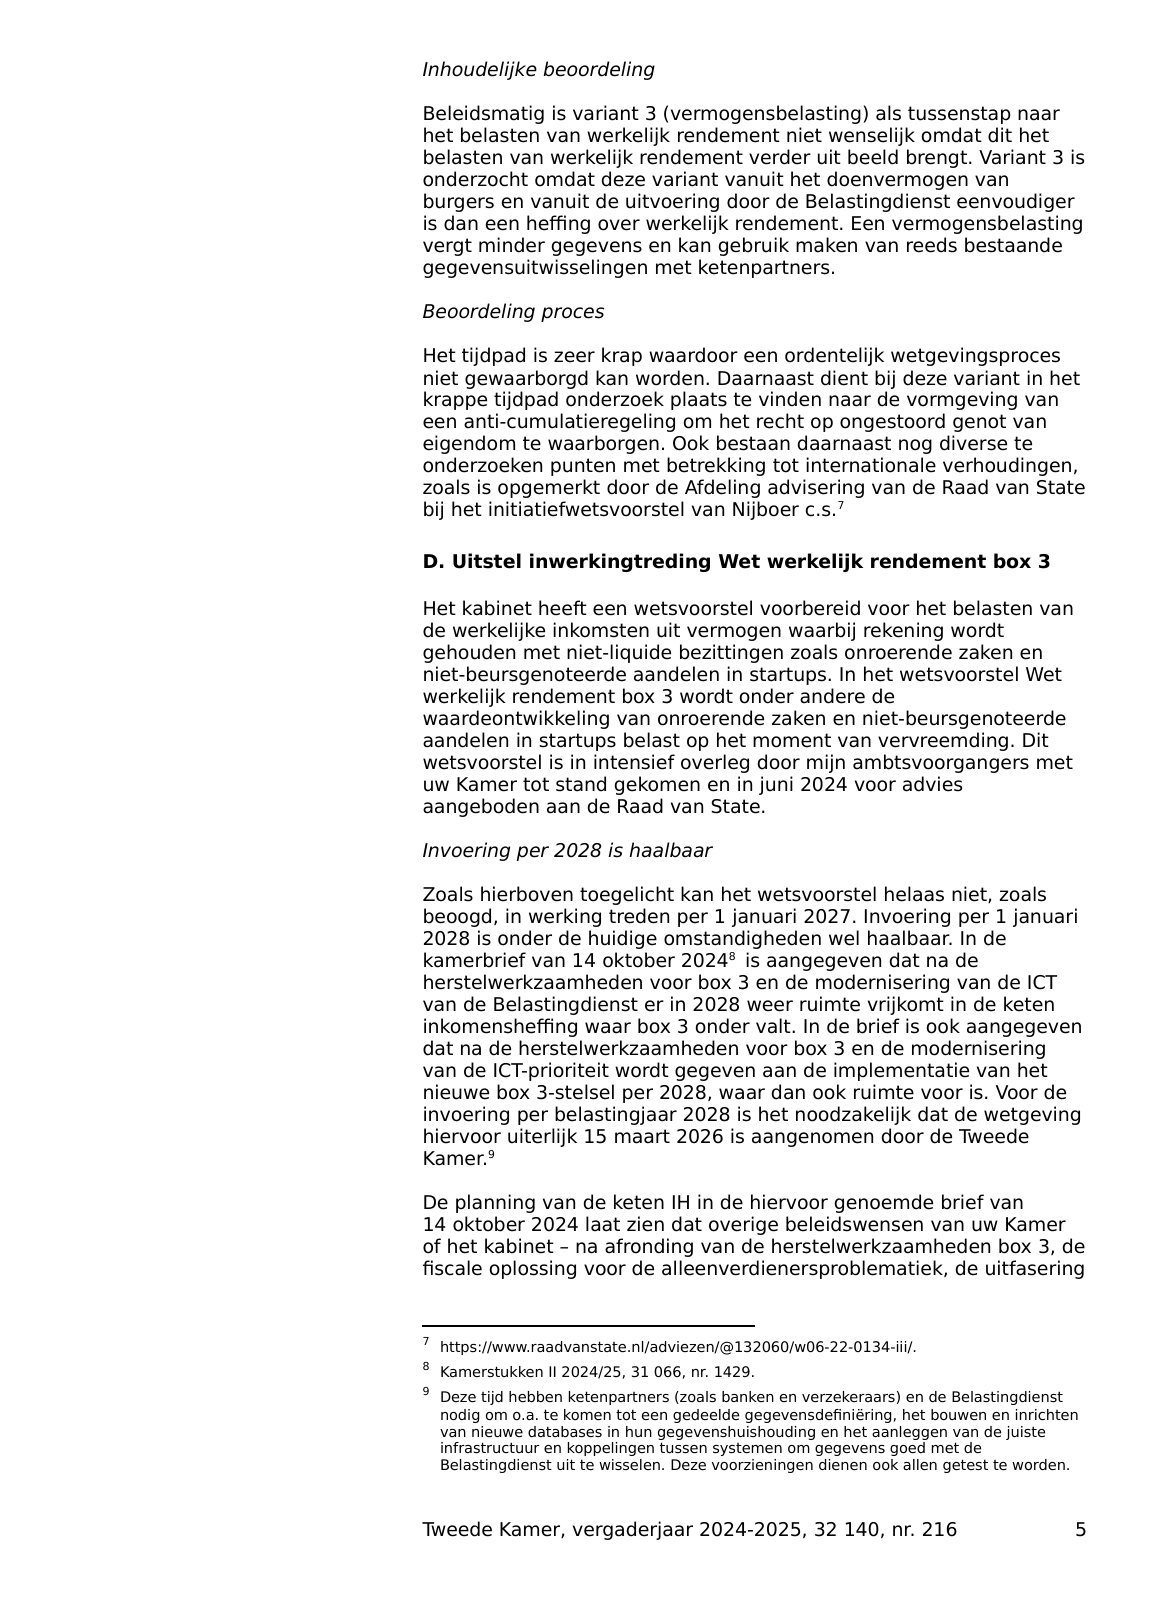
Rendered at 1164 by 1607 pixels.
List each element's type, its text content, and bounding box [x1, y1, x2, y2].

text Het tijdpad is zeer krap waardoor een ordentelijk wetgevingsproces niet gewaarborgd kan worden. Daarnaast dient bij deze variant in het krappe tijdpad onderzoek plaats te vinden naar de vormgeving van een anti-cumulatieregeling om het recht op ongestoord genot van eigendom te waarborgen. Ook bestaan daarnaast nog diverse te onderzoeken punten met betrekking tot internationale verhoudingen, zoals is opgemerkt door de Afdeling advisering van de Raad van State bij het initiatiefwetsvoorstel van Nijboer c.s. [422, 345, 1087, 521]
text Beleidsmatig is variant 3 (vermogensbelasting) als tussenstap naar het belasten van werkelijk rendement niet wenselijk omdat dit het belasten van werkelijk rendement verder uit beeld brengt. Variant 3 is onderzocht omdat deze variant vanuit het doenvermogen van burgers en vanuit de uitvoering door de Belastingdienst eenvoudiger is dan een heffing over werkelijk rendement. Een vermogensbelasting vergt minder gegevens en kan gebruik maken van reeds bestaande gegevensuitwisselingen met ketenpartners. [422, 103, 1087, 279]
text https://www.raadvanstate.nl/adviezen/@132060/w06-22-0134-iii/. [422, 1335, 1087, 1357]
text Het kabinet heeft een wetsvoorstel voorbereid voor het belasten van de werkelijke inkomsten uit vermogen waarbij rekening wordt gehouden met niet-liquide bezittingen zoals onroerende zaken en niet-beursgenoteerde aandelen in startups. In het wetsvoorstel Wet werkelijk rendement box 3 wordt onder andere de waardeontwikkeling van onroerende zaken en niet-beursgenoteerde aandelen in startups belast op het moment van vervreemding. Dit wetsvoorstel is in intensief overleg door mijn ambtsvoorgangers met uw Kamer tot stand gekomen en in juni 2024 voor advies aangeboden aan de Raad van State. [422, 598, 1087, 818]
subtitle Inhoudelijke beoordeling [422, 59, 1087, 81]
subtitle Invoering per 2028 is haalbaar [422, 840, 1087, 862]
subtitle Beoordeling proces [422, 301, 1087, 323]
text Deze tijd hebben ketenpartners (zoals banken en verzekeraars) en de Belastingdienst nodig om o.a. te komen tot een gedeelde gegevensdefiniëring, het bouwen en inrichten van nieuwe databases in hun gegevenshuishouding en het aanleggen van de juiste infrastructuur en koppelingen tussen systemen om gegevens goed met de Belastingdienst uit te wisselen. Deze voorzieningen dienen ook allen getest te worden. [422, 1385, 1087, 1474]
text Kamerstukken II 2024/25, 31 066, nr. 1429. [422, 1360, 1087, 1382]
text De planning van de keten IH in de hiervoor genoemde brief van 14 oktober 2024 laat zien dat overige beleidswensen van uw Kamer of het kabinet – na afronding van de herstelwerkzaamheden box 3, de fiscale oplossing voor de alleenverdienersproblematiek, de uitfasering [422, 1192, 1087, 1280]
subtitle D. Uitstel inwerkingtreding Wet werkelijk rendement box 3 [422, 551, 1087, 573]
text Zoals hierboven toegelicht kan het wetsvoorstel helaas niet, zoals beoogd, in werking treden per 1 januari 2027. Invoering per 1 januari 2028 is onder de huidige omstandigheden wel haalbaar. In de kamerbrief van 14 oktober 2024 is aangegeven dat na de herstelwerkzaamheden voor box 3 en de modernisering van de ICT van de Belastingdienst er in 2028 weer ruimte vrijkomt in de keten inkomensheffing waar box 3 onder valt. In de brief is ook aangegeven dat na de herstelwerkzaamheden voor box 3 en de modernisering van de ICT-prioriteit wordt gegeven aan de implementatie van het nieuwe box 3-stelsel per 2028, waar dan ook ruimte voor is. Voor de invoering per belastingjaar 2028 is het noodzakelijk dat de wetgeving hiervoor uiterlijk 15 maart 2026 is aangenomen door de Tweede Kamer. [422, 884, 1087, 1170]
